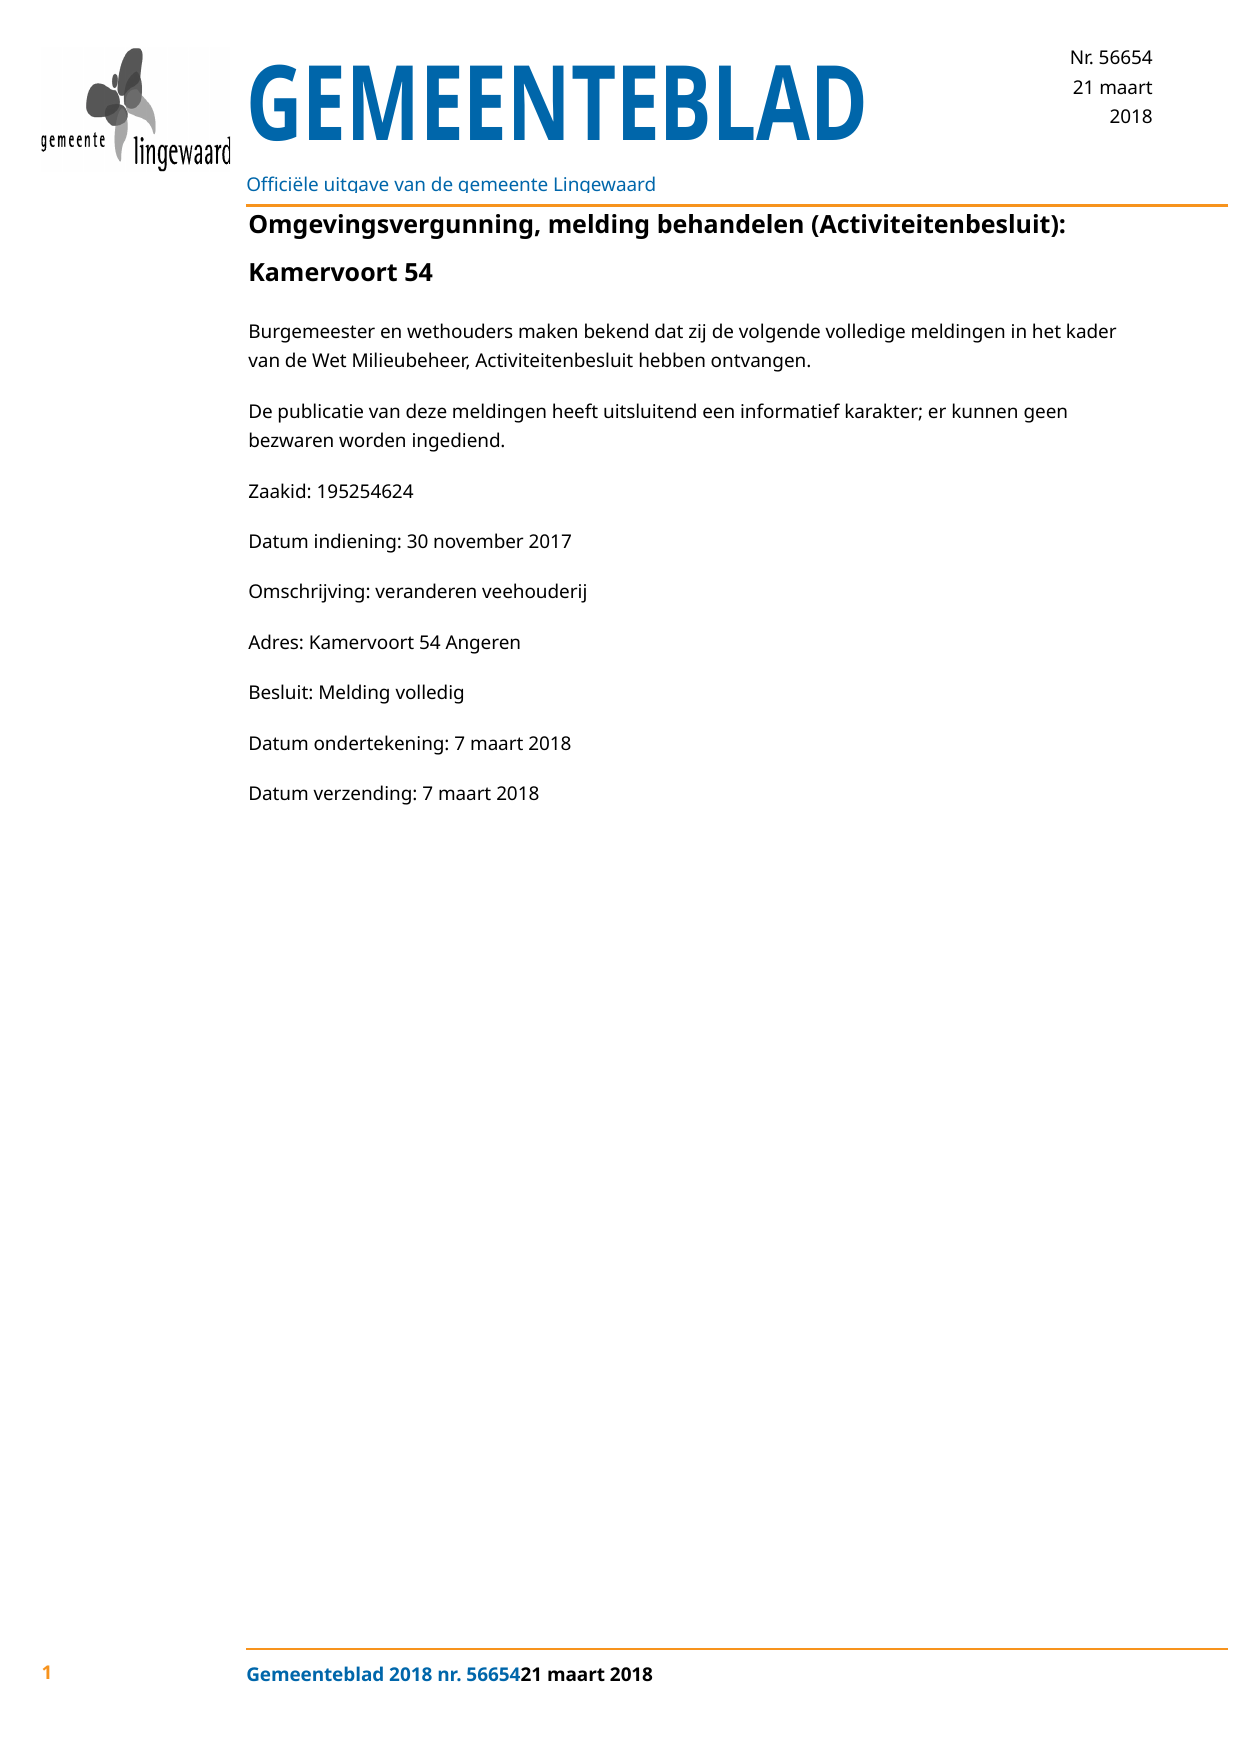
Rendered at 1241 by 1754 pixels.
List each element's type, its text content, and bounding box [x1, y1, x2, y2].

text Datum indiening: 30 november 2017 [248, 528, 1152, 554]
text Omgevingsvergunning, melding behandelen (Activiteitenbesluit): Kamervoort 54 [248, 207, 1152, 288]
text Besluit: Melding volledig [248, 679, 1152, 705]
text Omschrijving: veranderen veehouderij [248, 579, 1152, 604]
text De publicatie van deze meldingen heeft uitsluitend een informatief karakter; er kunnen geen bezwaren worden ingediend. [248, 398, 1152, 453]
text Burgemeester en wethouders maken bekend dat zij de volgende volledige meldingen in het kader van de Wet Milieubeheer, Activiteitenbesluit hebben ontvangen. [248, 318, 1152, 373]
text Zaakid: 195254624 [248, 478, 1152, 504]
text Datum ondertekening: 7 maart 2018 [248, 730, 1152, 756]
text Adres: Kamervoort 54 Angeren [248, 629, 1152, 655]
text Datum verzending: 7 maart 2018 [248, 780, 1152, 806]
picture [41, 47, 231, 172]
